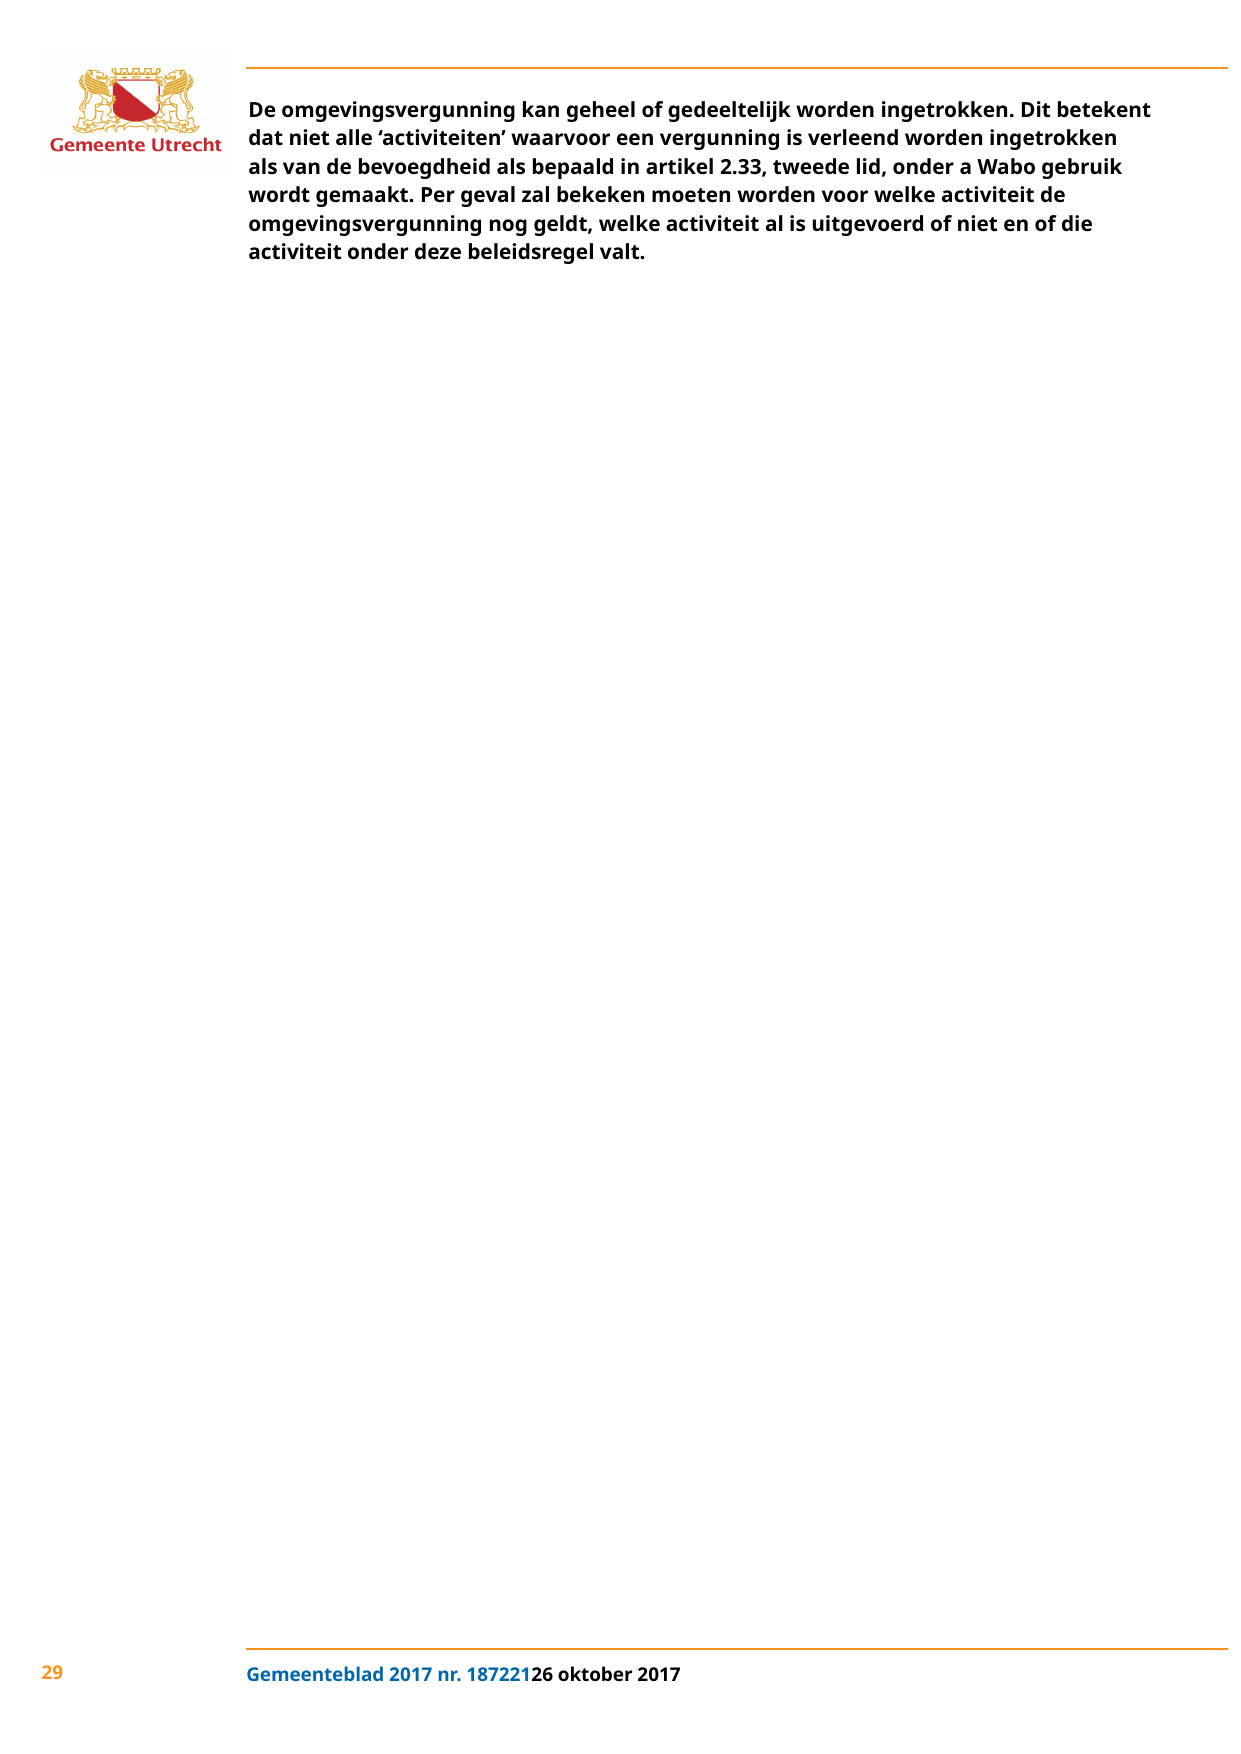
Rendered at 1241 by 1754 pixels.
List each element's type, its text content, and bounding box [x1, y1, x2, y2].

text De omgevingsvergunning kan geheel of gedeeltelijk worden ingetrokken. Dit betekent dat niet alle ‘activiteiten’ waarvoor een vergunning is verleend worden ingetrokken als van de bevoegdheid als bepaald in artikel 2.33, tweede lid, onder a Wabo gebruik wordt gemaakt. Per geval zal bekeken moeten worden voor welke activiteit de omgevingsvergunning nog geldt, welke activiteit al is uitgevoerd of niet en of die activiteit onder deze beleidsregel valt. [248, 95, 1152, 266]
picture [41, 47, 231, 172]
